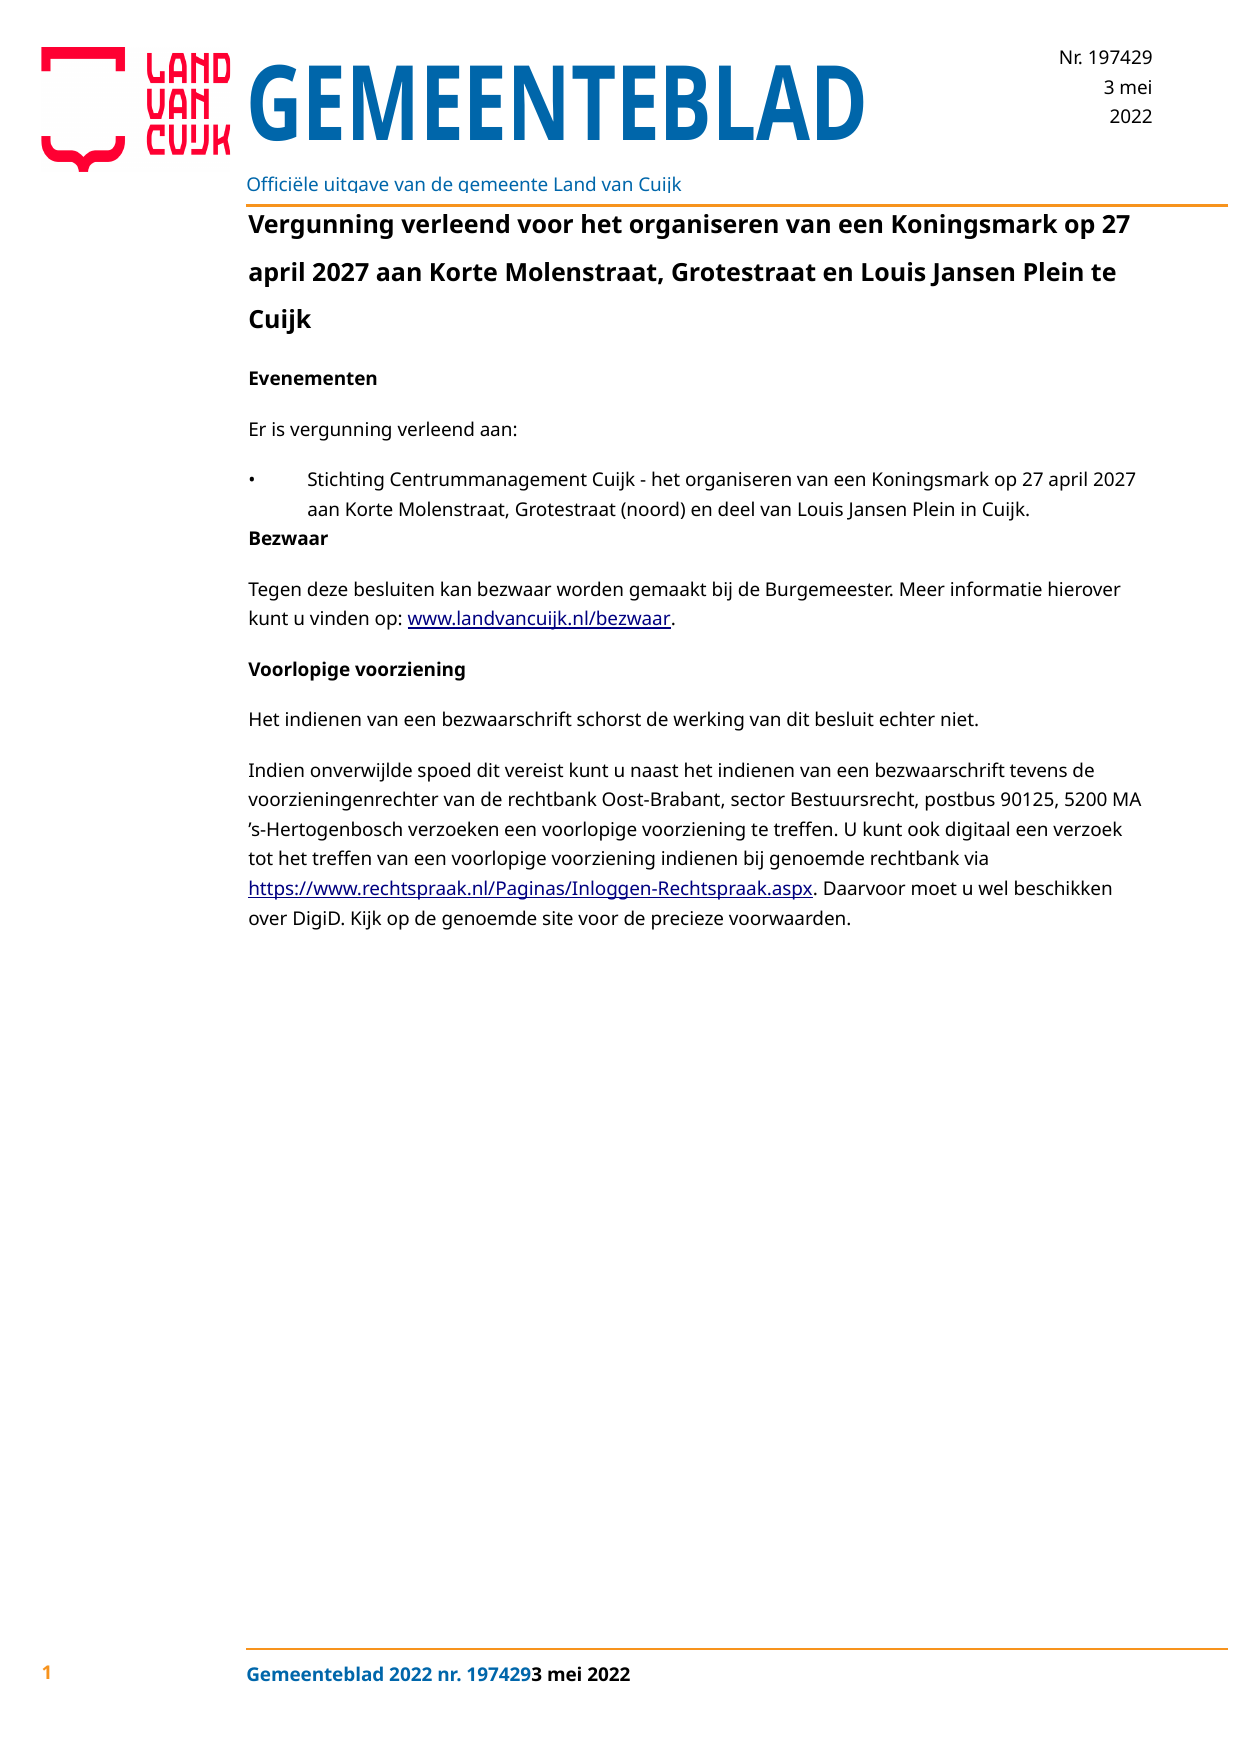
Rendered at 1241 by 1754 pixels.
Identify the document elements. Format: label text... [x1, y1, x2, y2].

text Evenementen [248, 366, 1152, 391]
text Er is vergunning verleend aan: [248, 416, 1152, 442]
text Voorlopige voorziening [248, 656, 1152, 682]
list Stichting Centrummanagement Cuijk - het organiseren van een Koningsmark op 27 april 2027 aan Korte Molenstraat, Grotestraat (noord) en deel van Louis Jansen Plein in Cuijk. [248, 466, 1152, 522]
text Indien onverwijlde spoed dit vereist kunt u naast het indienen van een bezwaarschrift tevens de voorzieningenrechter van de rechtbank Oost-Brabant, sector Bestuursrecht, postbus 90125, 5200 MA ’s-Hertogenbosch verzoeken een voorlopige voorziening te treffen. U kunt ook digitaal een verzoek tot het treffen van een voorlopige voorziening indienen bij genoemde rechtbank via https://www.rechtspraak.nl/Paginas/Inloggen-Rechtspraak.aspx. Daarvoor moet u wel beschikken over DigiD. Kijk op de genoemde site voor de precieze voorwaarden. [248, 757, 1152, 930]
picture [41, 47, 231, 172]
text Vergunning verleend voor het organiseren van een Koningsmark op 27 april 2027 aan Korte Molenstraat, Grotestraat en Louis Jansen Plein te Cuijk [248, 207, 1152, 336]
text Bezwaar [248, 526, 1152, 551]
text Tegen deze besluiten kan bezwaar worden gemaakt bij de Burgemeester. Meer informatie hierover kunt u vinden op: www.landvancuijk.nl/bezwaar. [248, 576, 1152, 631]
text Het indienen van een bezwaarschrift schorst de werking van dit besluit echter niet. [248, 706, 1152, 732]
